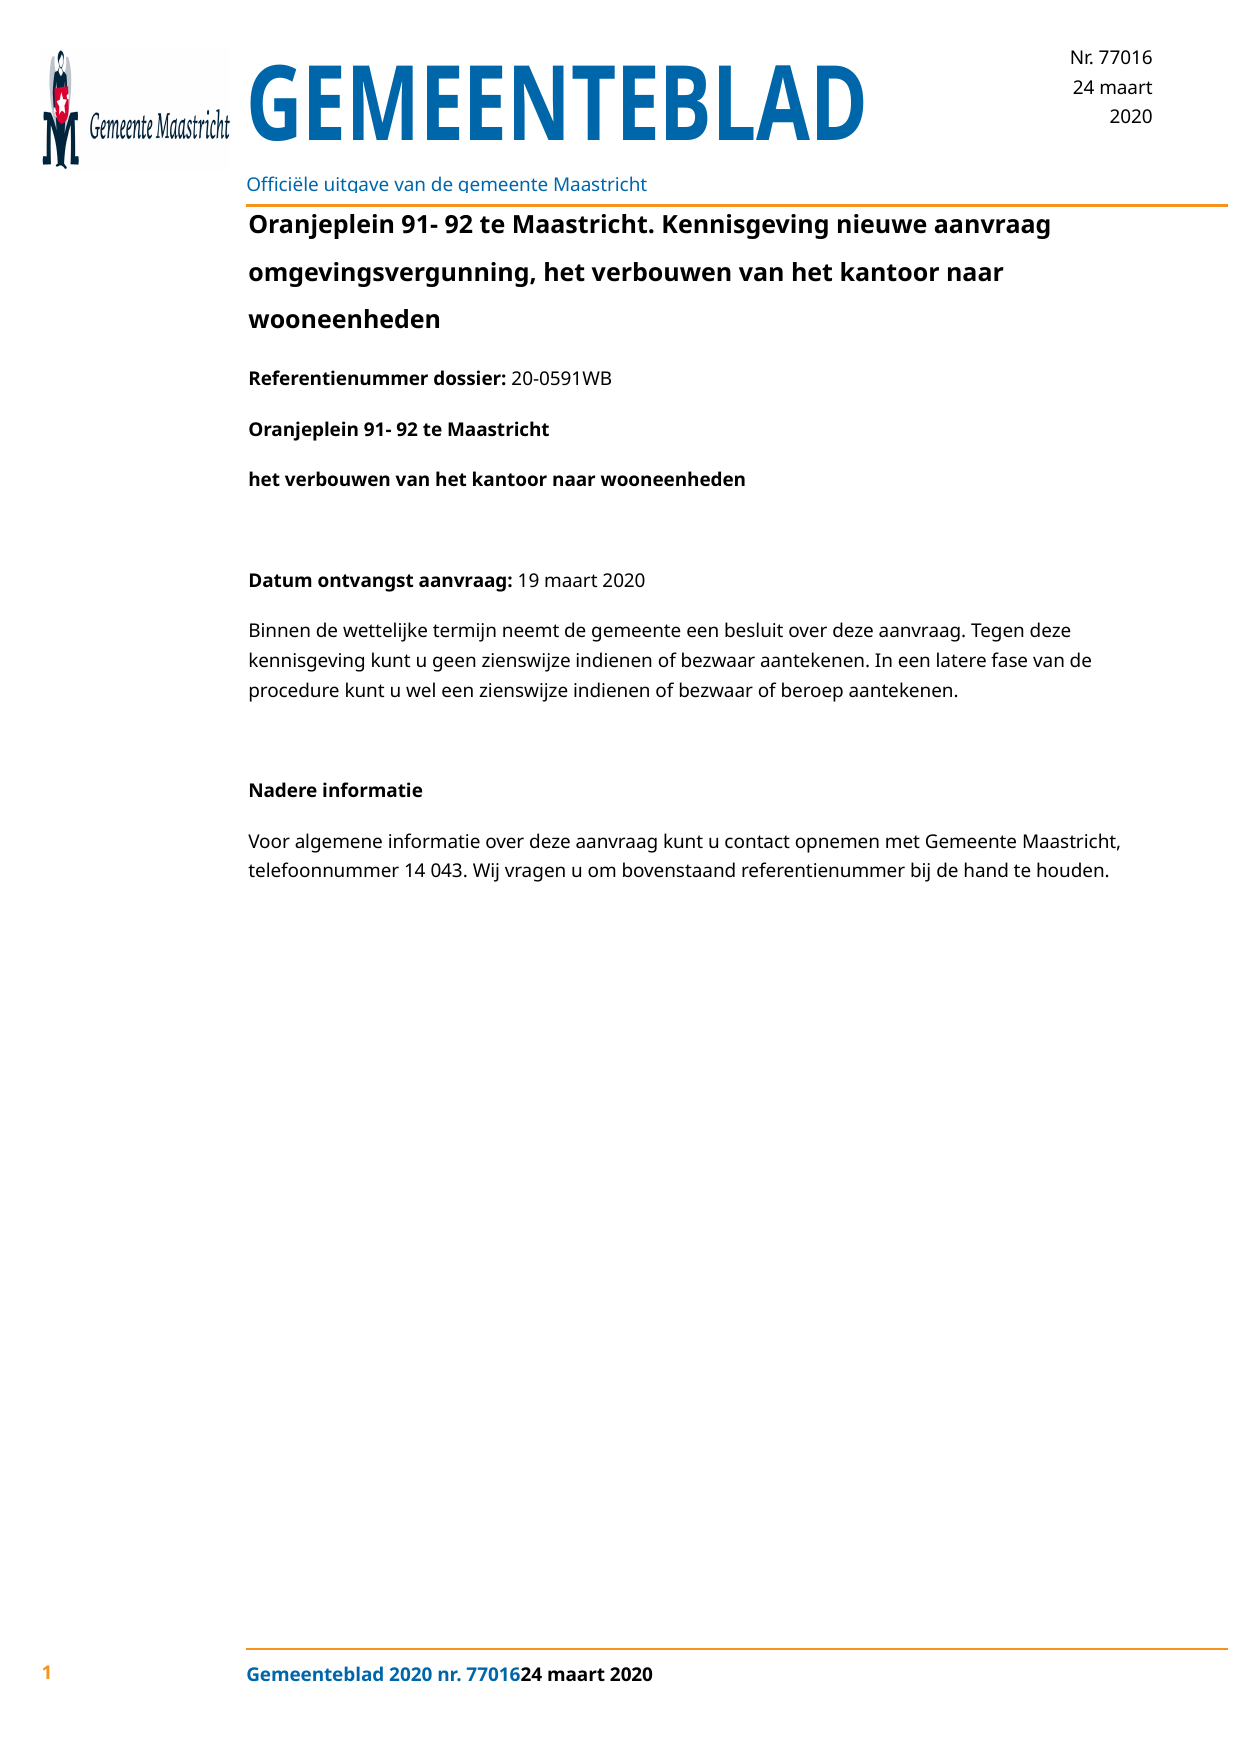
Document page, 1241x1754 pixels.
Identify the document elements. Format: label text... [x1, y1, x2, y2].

picture [41, 47, 231, 172]
text Binnen de wettelijke termijn neemt de gemeente een besluit over deze aanvraag. Tegen deze kennisgeving kunt u geen zienswijze indienen of bezwaar aantekenen. In een latere fase van de procedure kunt u wel een zienswijze indienen of bezwaar of beroep aantekenen. [248, 618, 1152, 702]
text Oranjeplein 91- 92 te Maastricht. Kennisgeving nieuwe aanvraag omgevingsvergunning, het verbouwen van het kantoor naar wooneenheden [248, 207, 1152, 336]
text Datum ontvangst aanvraag: 19 maart 2020 [248, 567, 1152, 593]
text Nadere informatie [248, 778, 1152, 803]
text Voor algemene informatie over deze aanvraag kunt u contact opnemen met Gemeente Maastricht, telefoonnummer 14 043. Wij vragen u om bovenstaand referentienummer bij de hand te houden. [248, 828, 1152, 883]
text Referentienummer dossier: 20-0591WB [248, 366, 1152, 391]
text het verbouwen van het kantoor naar wooneenheden [248, 466, 1152, 492]
text Oranjeplein 91- 92 te Maastricht [248, 416, 1152, 442]
